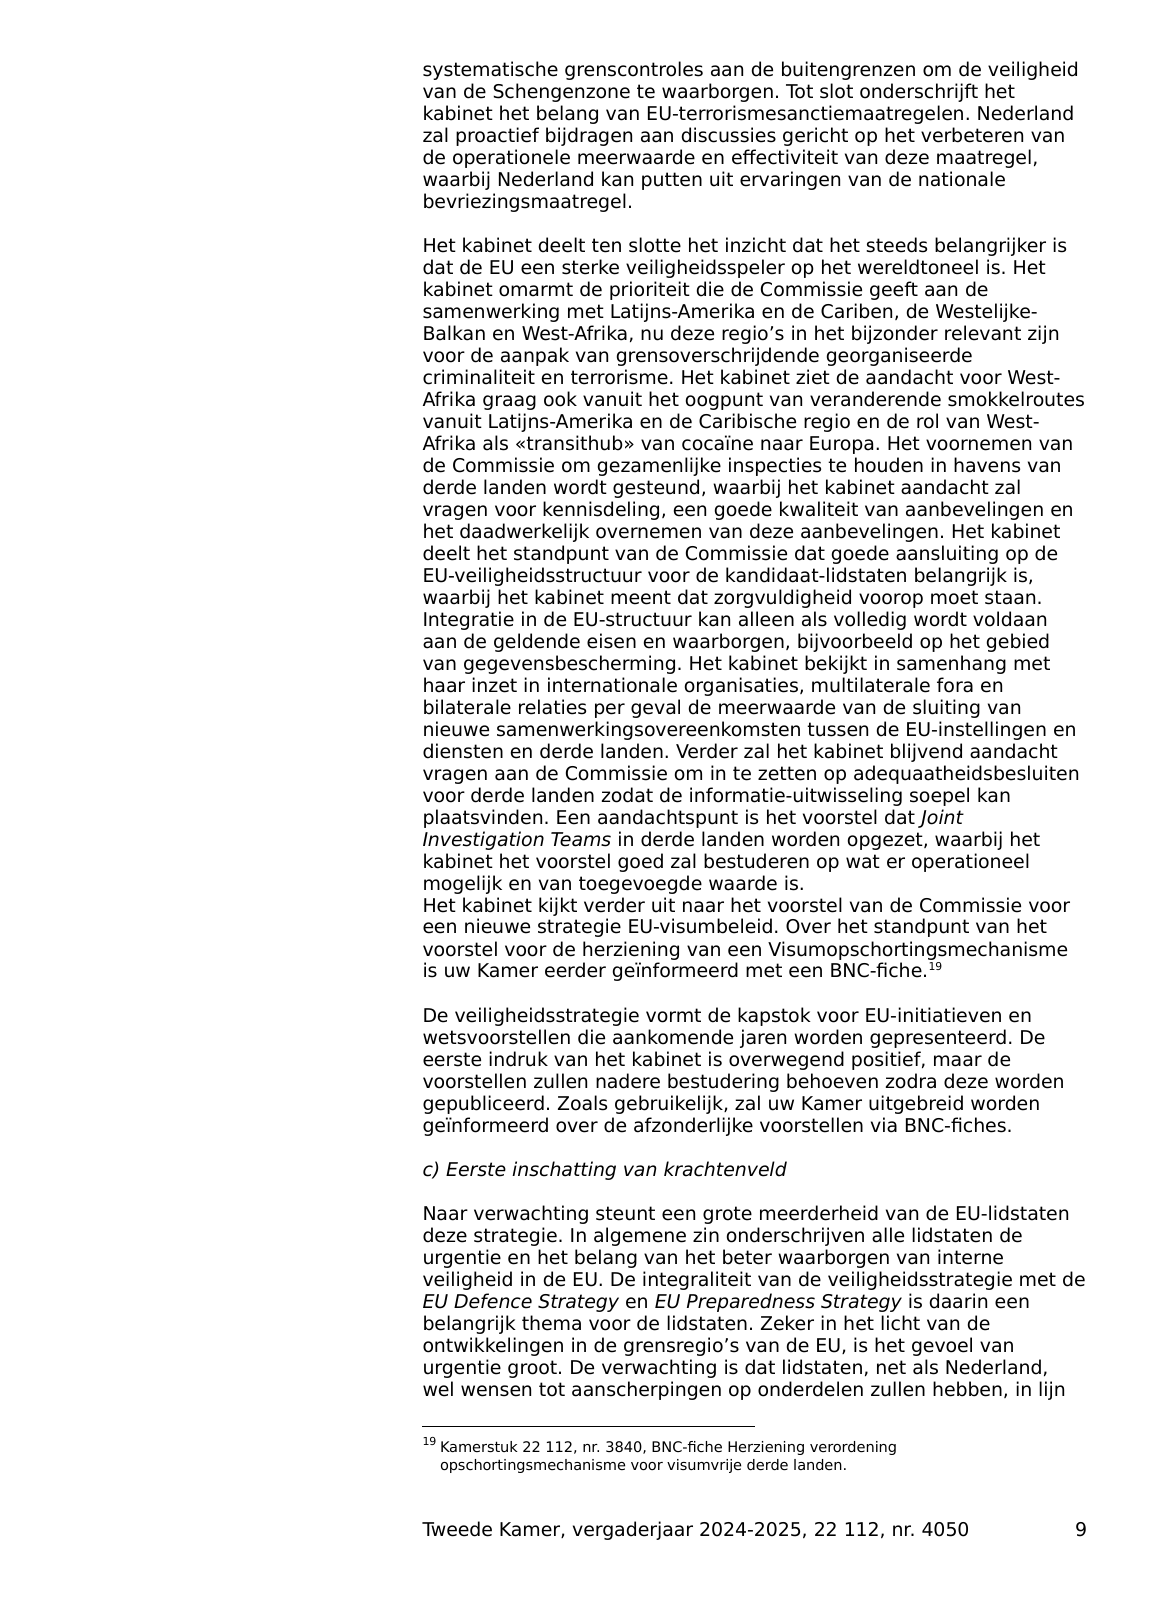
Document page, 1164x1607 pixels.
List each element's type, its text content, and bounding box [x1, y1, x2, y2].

text Het kabinet kijkt verder uit naar het voorstel van de Commissie voor een nieuwe strategie EU-visumbeleid. Over het standpunt van het voorstel voor de herziening van een Visumopschortingsmechanisme is uw Kamer eerder geïnformeerd met een BNC-fiche. [422, 894, 1087, 982]
text Het kabinet deelt ten slotte het inzicht dat het steeds belangrijker is dat de EU een sterke veiligheidsspeler op het wereldtoneel is. Het kabinet omarmt de prioriteit die de Commissie geeft aan de samenwerking met Latijns-Amerika en de Cariben, de Westelijke-Balkan en West-Afrika, nu deze regio’s in het bijzonder relevant zijn voor de aanpak van grensoverschrijdende georganiseerde criminaliteit en terrorisme. Het kabinet ziet de aandacht voor West-Afrika graag ook vanuit het oogpunt van veranderende smokkelroutes vanuit Latijns-Amerika en de Caribische regio en de rol van West-Afrika als «transithub» van cocaïne naar Europa. Het voornemen van de Commissie om gezamenlijke inspecties te houden in havens van derde landen wordt gesteund, waarbij het kabinet aandacht zal vragen voor kennisdeling, een goede kwaliteit van aanbevelingen en het daadwerkelijk overnemen van deze aanbevelingen. Het kabinet deelt het standpunt van de Commissie dat goede aansluiting op de EU-veiligheidsstructuur voor de kandidaat-lidstaten belangrijk is, waarbij het kabinet meent dat zorgvuldigheid voorop moet staan. Integratie in de EU-structuur kan alleen als volledig wordt voldaan aan de geldende eisen en waarborgen, bijvoorbeeld op het gebied van gegevensbescherming. Het kabinet bekijkt in samenhang met haar inzet in internationale organisaties, multilaterale fora en bilaterale relaties per geval de meerwaarde van de sluiting van nieuwe samenwerkingsovereenkomsten tussen de EU-instellingen en diensten en derde landen. Verder zal het kabinet blijvend aandacht vragen aan de Commissie om in te zetten op adequaatheidsbesluiten voor derde landen zodat de informatie-uitwisseling soepel kan plaatsvinden. Een aandachtspunt is het voorstel dat Joint Investigation Teams in derde landen worden opgezet, waarbij het kabinet het voorstel goed zal bestuderen op wat er operationeel mogelijk en van toegevoegde waarde is. [422, 235, 1087, 894]
subtitle c) Eerste inschatting van krachtenveld [422, 1159, 1087, 1181]
text Kamerstuk 22 112, nr. 3840, BNC-fiche Herziening verordening opschortingsmechanisme voor visumvrije derde landen. [422, 1435, 1087, 1474]
text De veiligheidsstrategie vormt de kapstok voor EU-initiatieven en wetsvoorstellen die aankomende jaren worden gepresenteerd. De eerste indruk van het kabinet is overwegend positief, maar de voorstellen zullen nadere bestudering behoeven zodra deze worden gepubliceerd. Zoals gebruikelijk, zal uw Kamer uitgebreid worden geïnformeerd over de afzonderlijke voorstellen via BNC-fiches. [422, 1004, 1087, 1136]
text systematische grenscontroles aan de buitengrenzen om de veiligheid van de Schengenzone te waarborgen. Tot slot onderschrijft het kabinet het belang van EU-terrorismesanctiemaatregelen. Nederland zal proactief bijdragen aan discussies gericht op het verbeteren van de operationele meerwaarde en effectiviteit van deze maatregel, waarbij Nederland kan putten uit ervaringen van de nationale bevriezingsmaatregel. [422, 59, 1087, 213]
text Naar verwachting steunt een grote meerderheid van de EU-lidstaten deze strategie. In algemene zin onderschrijven alle lidstaten de urgentie en het belang van het beter waarborgen van interne veiligheid in de EU. De integraliteit van de veiligheidsstrategie met de EU Defence Strategy en EU Preparedness Strategy is daarin een belangrijk thema voor de lidstaten. Zeker in het licht van de ontwikkelingen in de grensregio’s van de EU, is het gevoel van urgentie groot. De verwachting is dat lidstaten, net als Nederland, wel wensen tot aanscherpingen op onderdelen zullen hebben, in lijn [422, 1203, 1087, 1401]
